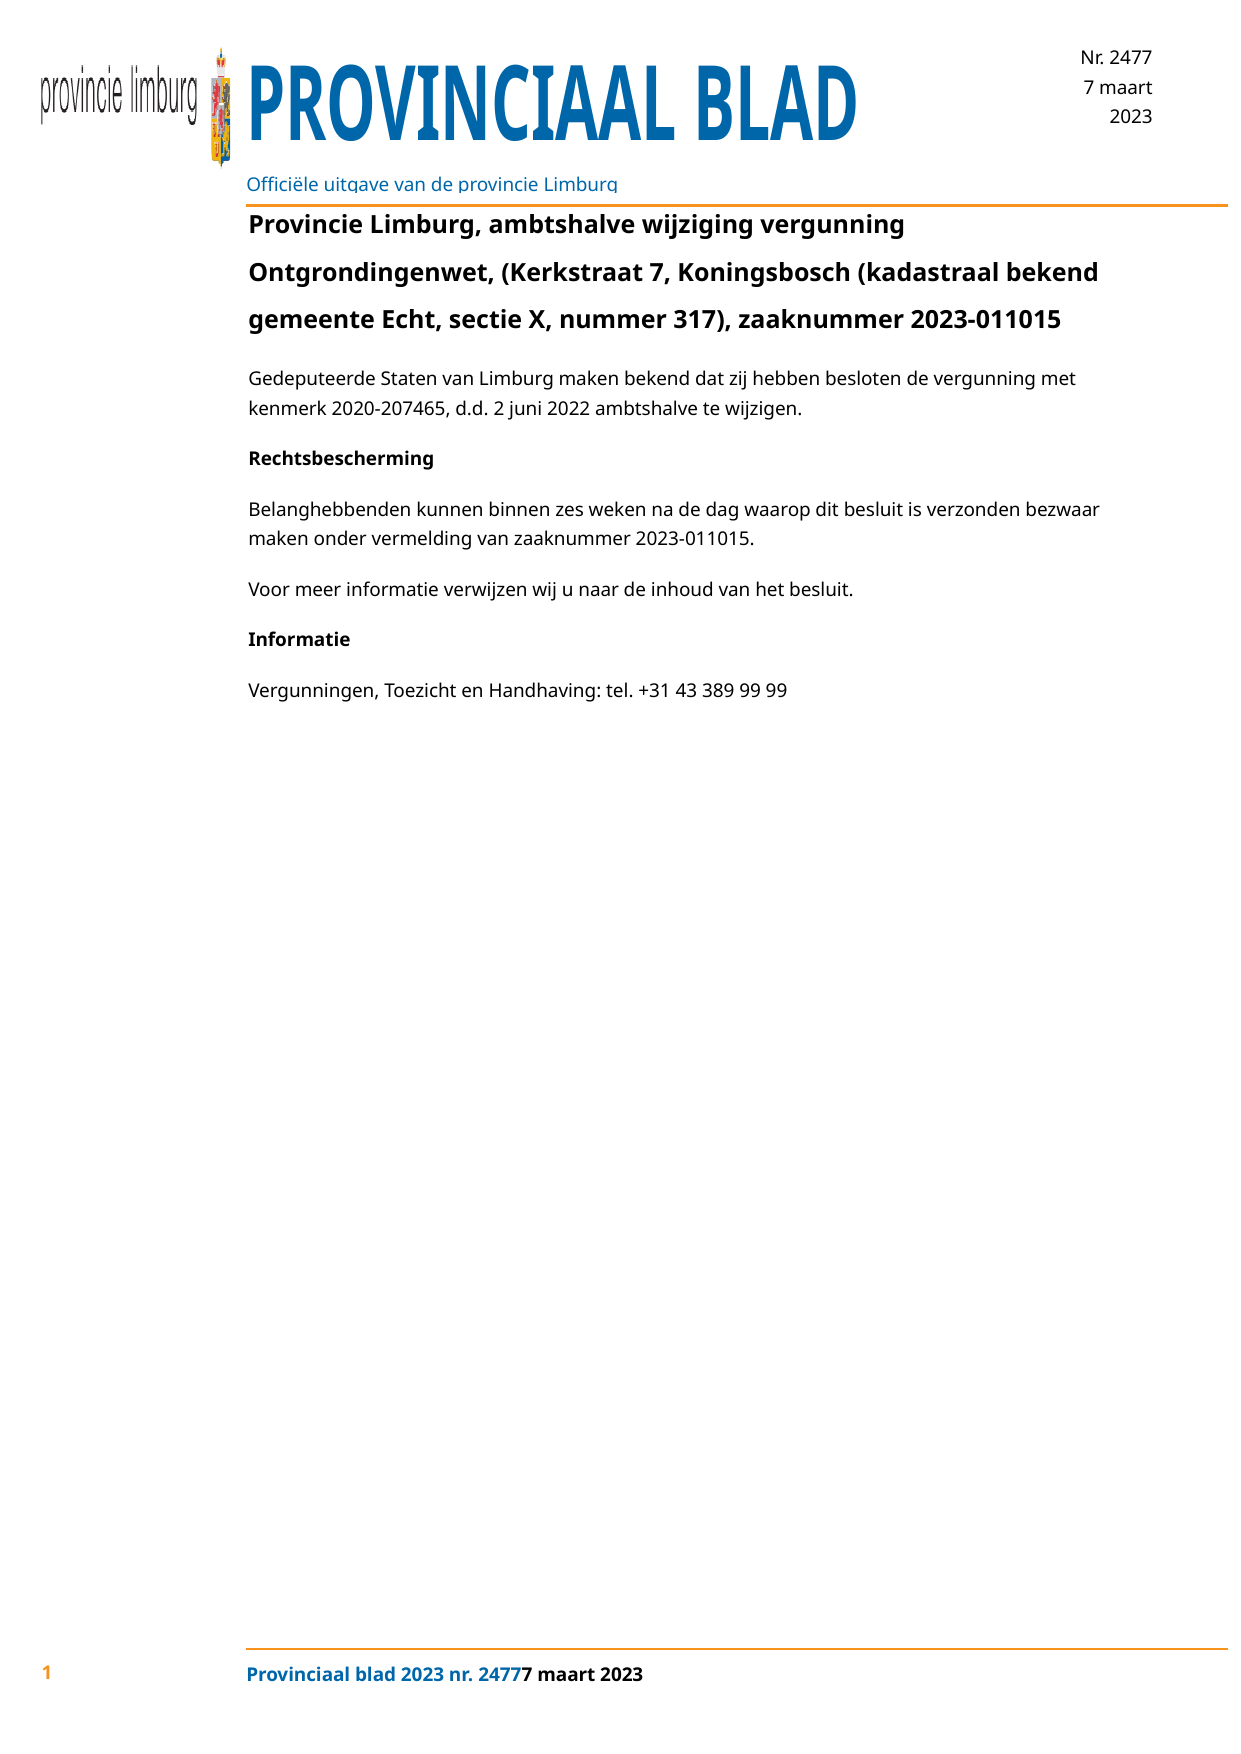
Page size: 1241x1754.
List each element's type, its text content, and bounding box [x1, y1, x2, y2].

picture [41, 47, 231, 172]
text Belanghebbenden kunnen binnen zes weken na de dag waarop dit besluit is verzonden bezwaar maken onder vermelding van zaaknummer 2023-011015. [248, 496, 1152, 551]
text Rechtsbescherming [248, 446, 1152, 471]
text Informatie [248, 626, 1152, 652]
text Vergunningen, Toezicht en Handhaving: tel. +31 43 389 99 99 [248, 677, 1152, 702]
text Voor meer informatie verwijzen wij u naar de inhoud van het besluit. [248, 576, 1152, 602]
text Gedeputeerde Staten van Limburg maken bekend dat zij hebben besloten de vergunning met kenmerk 2020-207465, d.d. 2 juni 2022 ambtshalve te wijzigen. [248, 366, 1152, 421]
text Provincie Limburg, ambtshalve wijziging vergunning Ontgrondingenwet, (Kerkstraat 7, Koningsbosch (kadastraal bekend gemeente Echt, sectie X, nummer 317), zaaknummer 2023-011015 [248, 207, 1152, 336]
